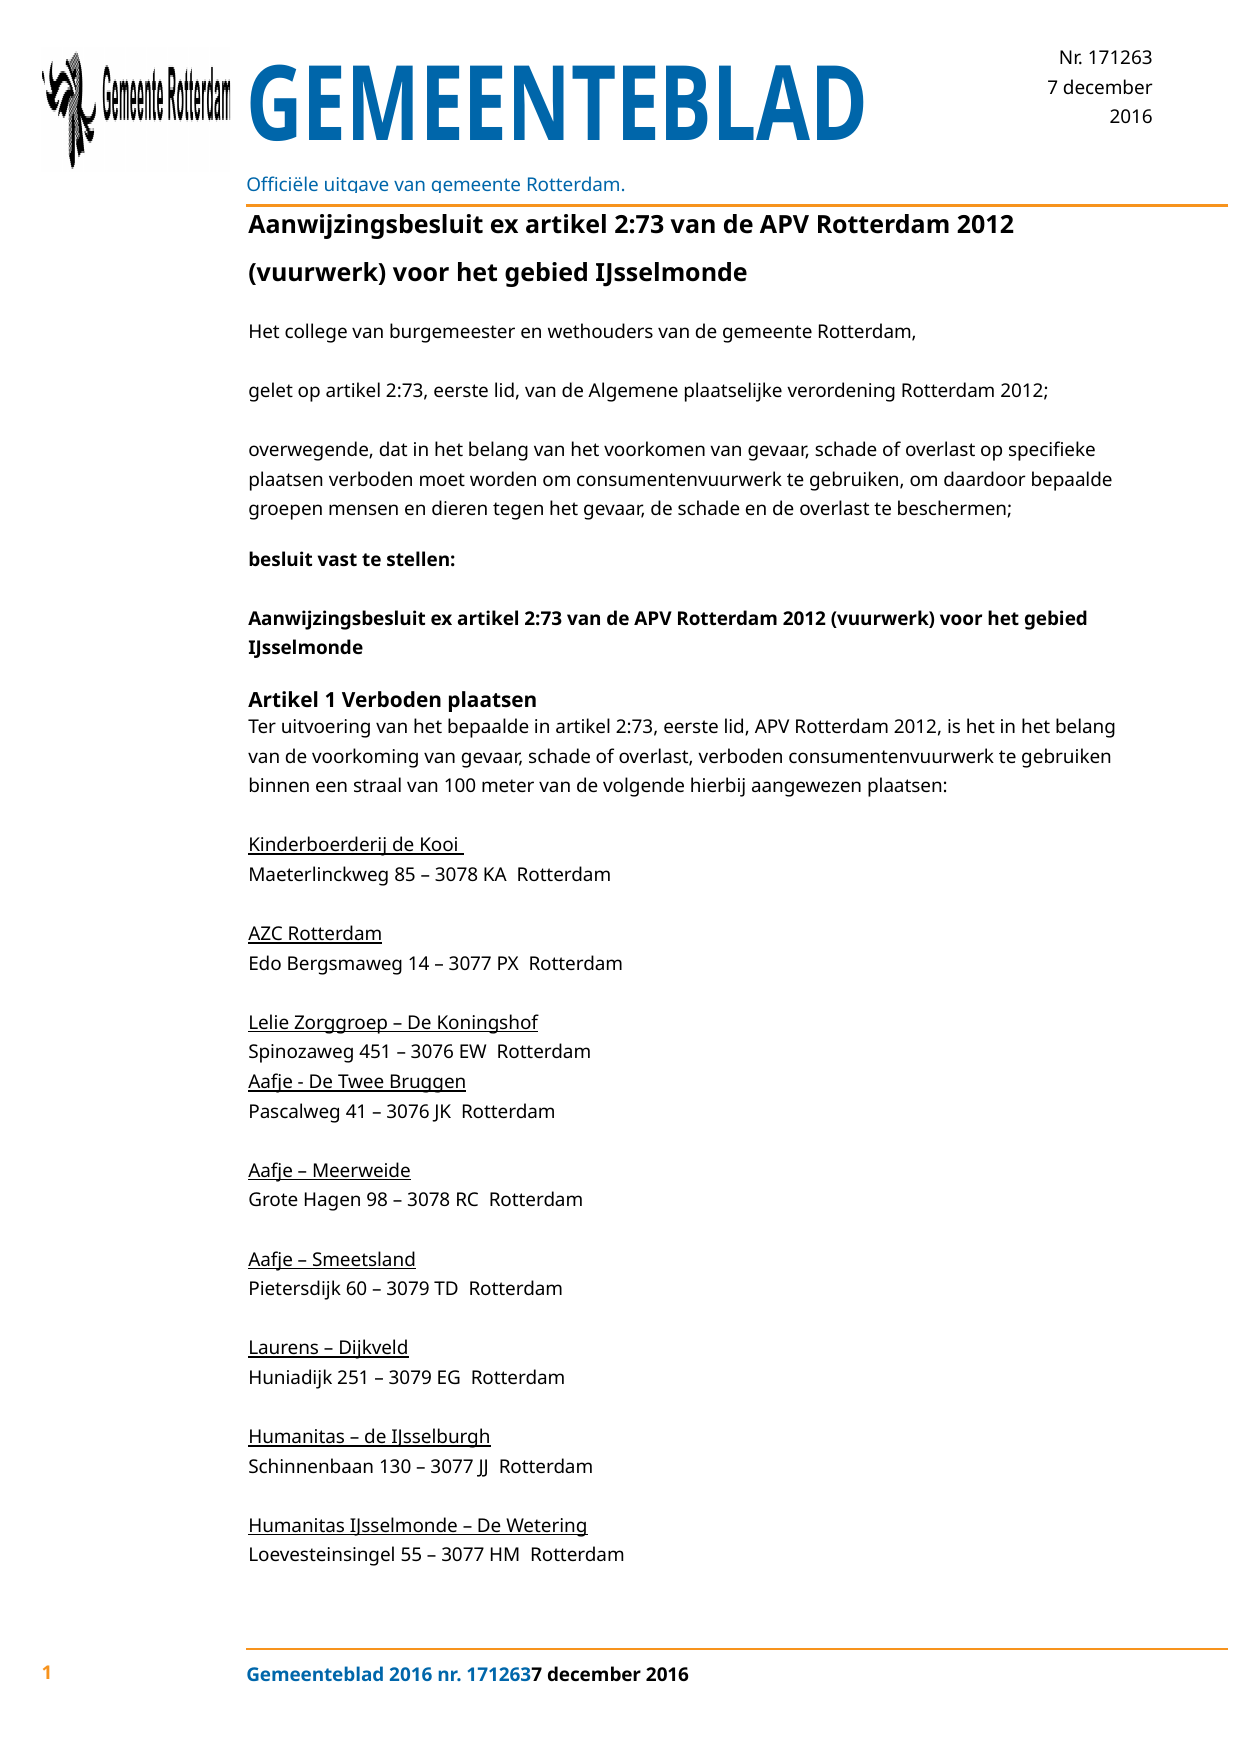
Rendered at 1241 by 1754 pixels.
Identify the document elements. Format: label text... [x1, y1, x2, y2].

text Humanitas – de IJsselburgh [248, 1423, 1152, 1449]
text Edo Bergsmaweg 14 – 3077 PX Rotterdam [248, 950, 1152, 976]
text Pietersdijk 60 – 3079 TD Rotterdam [248, 1275, 1152, 1301]
text Kinderboerderij de Kooi [248, 832, 1152, 857]
text Aanwijzingsbesluit ex artikel 2:73 van de APV Rotterdam 2012 (vuurwerk) voor het gebied IJsselmonde [248, 605, 1152, 660]
text Maeterlinckweg 85 – 3078 KA Rotterdam [248, 861, 1152, 887]
text Het college van burgemeester en wethouders van de gemeente Rotterdam, [248, 318, 1152, 344]
text Lelie Zorggroep – De Koningshof [248, 1009, 1152, 1035]
text Aafje - De Twee Bruggen [248, 1068, 1152, 1094]
text Spinozaweg 451 – 3076 EW Rotterdam [248, 1039, 1152, 1064]
text Humanitas IJsselmonde – De Wetering [248, 1512, 1152, 1538]
text Grote Hagen 98 – 3078 RC Rotterdam [248, 1187, 1152, 1212]
text besluit vast te stellen: [248, 546, 1152, 571]
text Artikel 1 Verboden plaatsen [248, 685, 1152, 713]
text Aanwijzingsbesluit ex artikel 2:73 van de APV Rotterdam 2012 (vuurwerk) voor het gebied IJsselmonde [248, 207, 1152, 288]
text Pascalweg 41 – 3076 JK Rotterdam [248, 1098, 1152, 1124]
text Aafje – Smeetsland [248, 1246, 1152, 1272]
text Ter uitvoering van het bepaalde in artikel 2:73, eerste lid, APV Rotterdam 2012, is het in het belang van de voorkoming van gevaar, schade of overlast, verboden consumentenvuurwerk te gebruiken binnen een straal van 100 meter van de volgende hierbij aangewezen plaatsen: [248, 713, 1152, 798]
text Huniadijk 251 – 3079 EG Rotterdam [248, 1364, 1152, 1390]
text Laurens – Dijkveld [248, 1334, 1152, 1360]
text Loevesteinsingel 55 – 3077 HM Rotterdam [248, 1542, 1152, 1567]
text AZC Rotterdam [248, 920, 1152, 946]
text overwegende, dat in het belang van het voorkomen van gevaar, schade of overlast op specifieke plaatsen verboden moet worden om consumentenvuurwerk te gebruiken, om daardoor bepaalde groepen mensen en dieren tegen het gevaar, de schade en de overlast te beschermen; [248, 436, 1152, 521]
text Aafje – Meerweide [248, 1157, 1152, 1183]
text gelet op artikel 2:73, eerste lid, van de Algemene plaatselijke verordening Rotterdam 2012; [248, 377, 1152, 403]
text Schinnenbaan 130 – 3077 JJ Rotterdam [248, 1453, 1152, 1479]
picture [41, 47, 231, 172]
